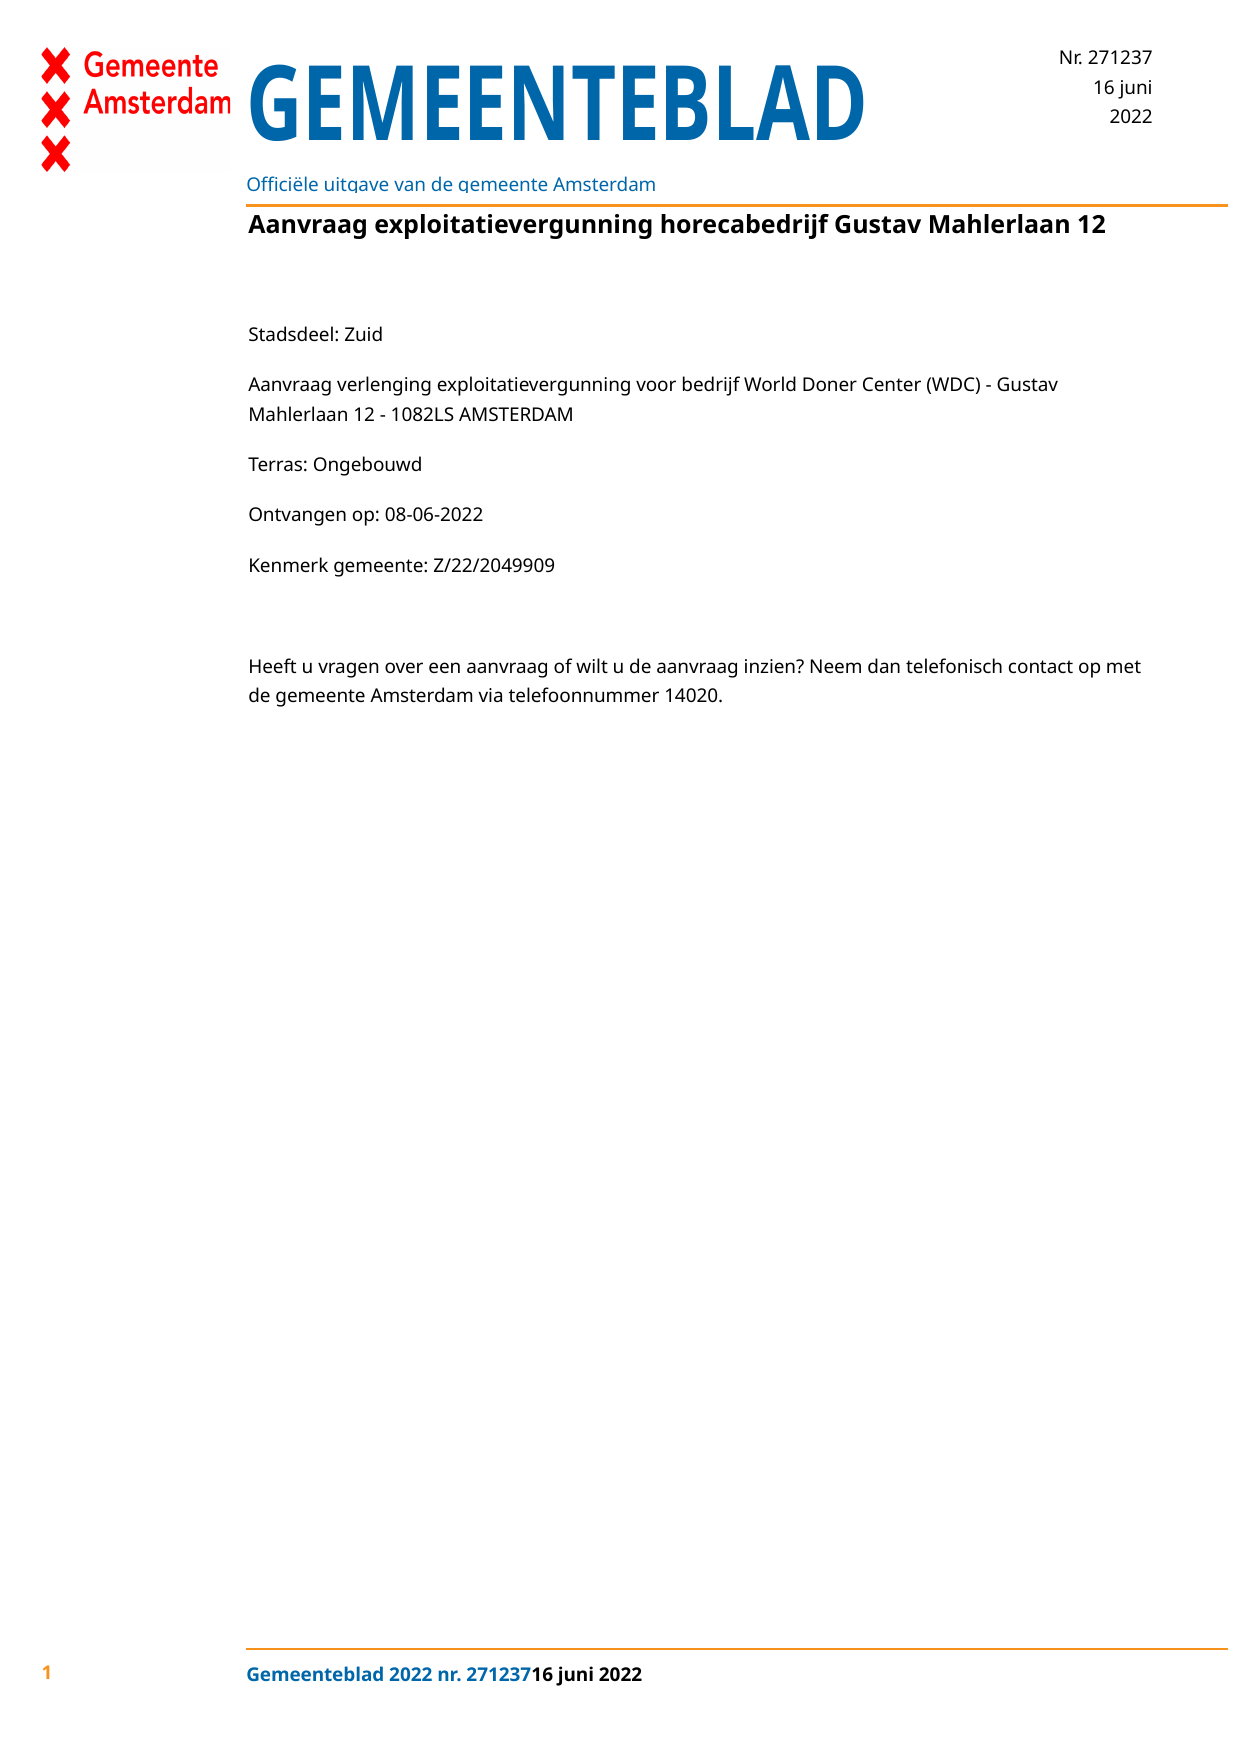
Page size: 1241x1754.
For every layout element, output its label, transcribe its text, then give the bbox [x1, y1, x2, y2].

text Aanvraag verlenging exploitatievergunning voor bedrijf World Doner Center (WDC) - Gustav Mahlerlaan 12 - 1082LS AMSTERDAM [248, 371, 1152, 426]
picture [41, 47, 231, 172]
text Stadsdeel: Zuid [248, 321, 1152, 346]
text Heeft u vragen over een aanvraag of wilt u de aanvraag inzien? Neem dan telefonisch contact op met de gemeente Amsterdam via telefoonnummer 14020. [248, 653, 1152, 708]
text Ontvangen op: 08-06-2022 [248, 502, 1152, 527]
text Terras: Ongebouwd [248, 451, 1152, 477]
text Kenmerk gemeente: Z/22/2049909 [248, 552, 1152, 578]
text Aanvraag exploitatievergunning horecabedrijf Gustav Mahlerlaan 12 [248, 207, 1152, 241]
